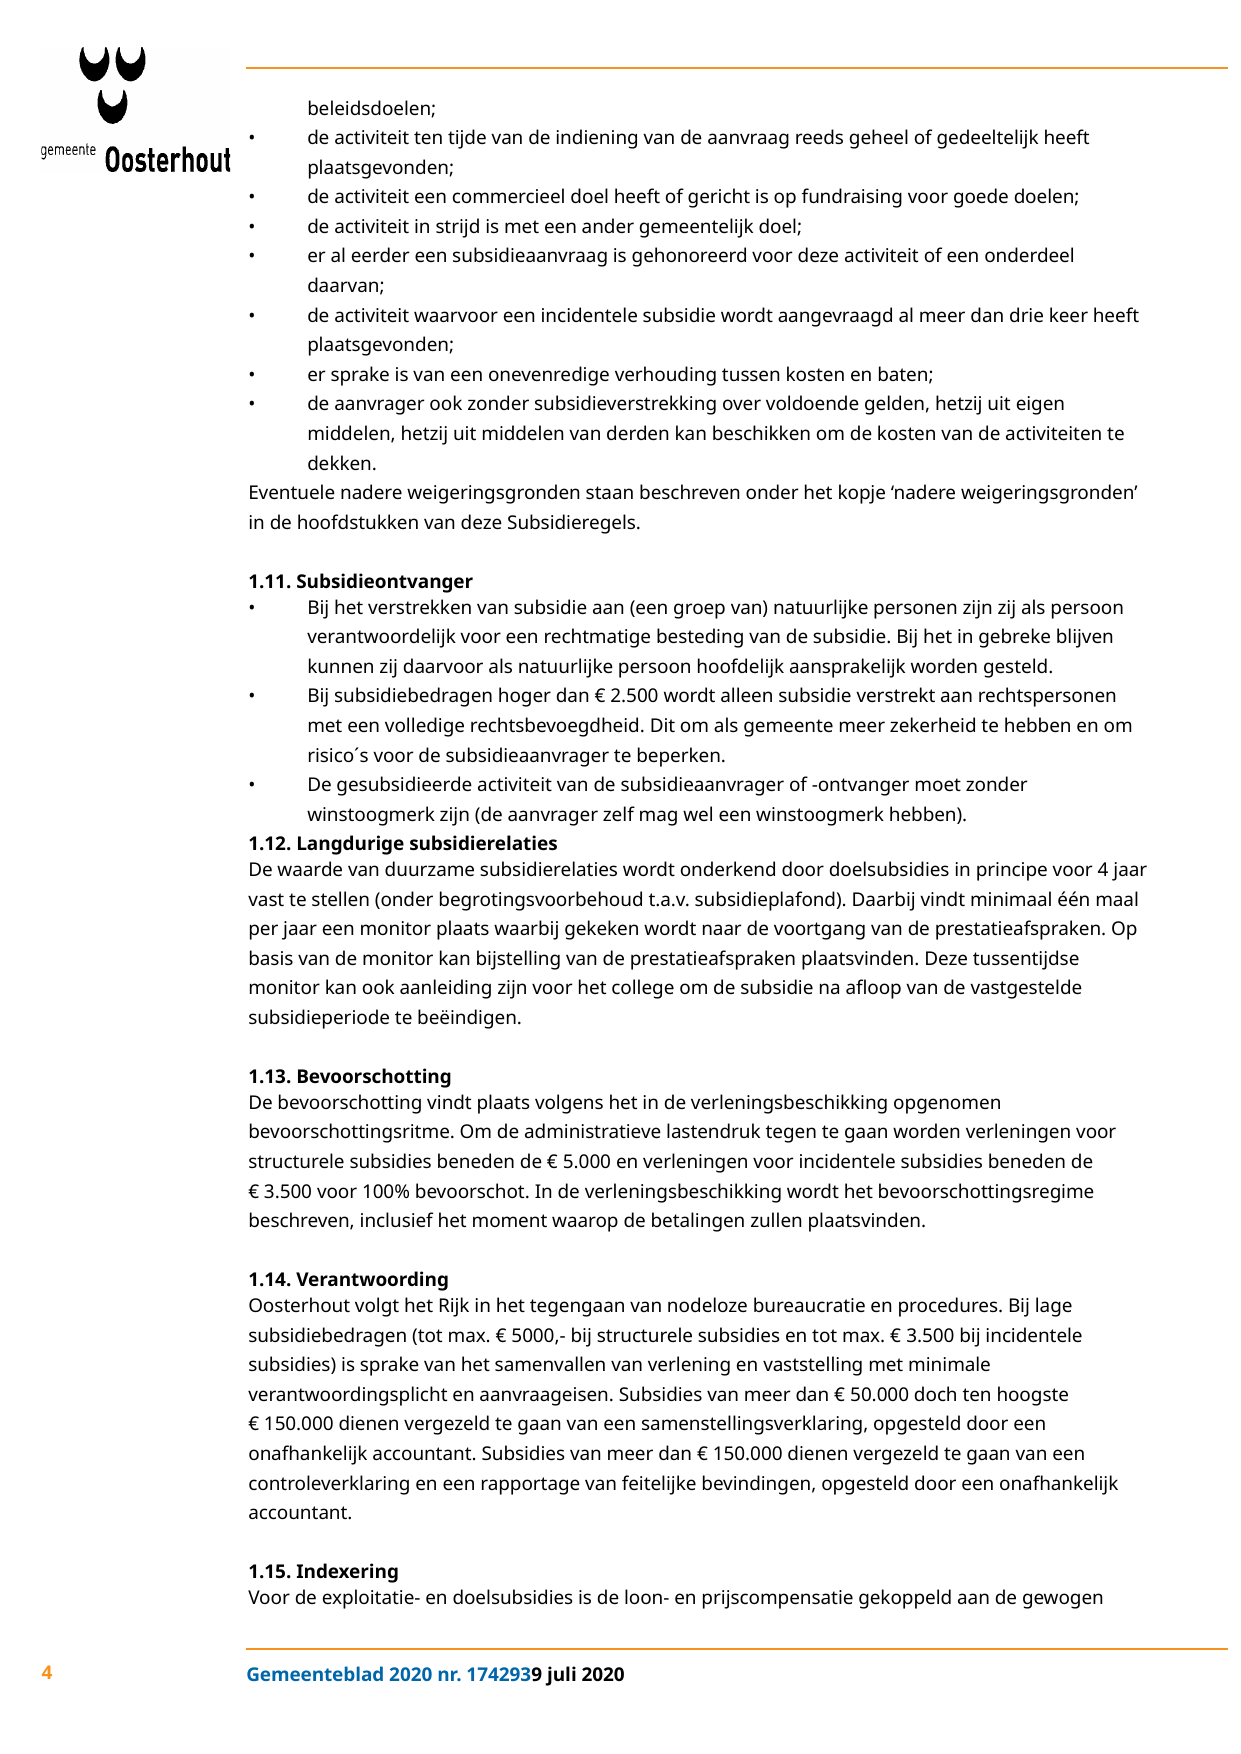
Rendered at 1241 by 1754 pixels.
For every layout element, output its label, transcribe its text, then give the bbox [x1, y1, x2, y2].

list Bij het verstrekken van subsidie aan (een groep van) natuurlijke personen zijn zij als persoon verantwoordelijk voor een rechtmatige besteding van de subsidie. Bij het in gebreke blijven kunnen zij daarvoor als natuurlijke persoon hoofdelijk aansprakelijk worden gesteld. [248, 594, 1152, 679]
list de activiteit in strijd is met een ander gemeentelijk doel; [248, 213, 1152, 239]
text Voor de exploitatie- en doelsubsidies is de loon- en prijscompensatie gekoppeld aan de gewogen [248, 1584, 1152, 1610]
text De bevoorschotting vindt plaats volgens het in de verleningsbeschikking opgenomen bevoorschottingsritme. Om de administratieve lastendruk tegen te gaan worden verleningen voor structurele subsidies beneden de € 5.000 en verleningen voor incidentele subsidies beneden de € 3.500 voor 100% bevoorschot. In de verleningsbeschikking wordt het bevoorschottingsregime beschreven, inclusief het moment waarop de betalingen zullen plaatsvinden. [248, 1089, 1152, 1233]
text 1.15. Indexering [248, 1558, 1152, 1584]
text 1.12. Langdurige subsidierelaties [248, 831, 1152, 856]
text 1.13. Bevoorschotting [248, 1063, 1152, 1089]
list de activiteit waarvoor een incidentele subsidie wordt aangevraagd al meer dan drie keer heeft plaatsgevonden; [248, 302, 1152, 357]
text Oosterhout volgt het Rijk in het tegengaan van nodeloze bureaucratie en procedures. Bij lage subsidiebedragen (tot max. € 5000,- bij structurele subsidies en tot max. € 3.500 bij incidentele subsidies) is sprake van het samenvallen van verlening en vaststelling met minimale verantwoordingsplicht en aanvraageisen. Subsidies van meer dan € 50.000 doch ten hoogste € 150.000 dienen vergezeld te gaan van een samenstellingsverklaring, opgesteld door een onafhankelijk accountant. Subsidies van meer dan € 150.000 dienen vergezeld te gaan van een controleverklaring en een rapportage van feitelijke bevindingen, opgesteld door een onafhankelijk accountant. [248, 1292, 1152, 1525]
text 1.11. Subsidieontvanger [248, 568, 1152, 594]
list de activiteit een commercieel doel heeft of gericht is op fundraising voor goede doelen; [248, 183, 1152, 209]
text Eventuele nadere weigeringsgronden staan beschreven onder het kopje ‘nadere weigeringsgronden’ in de hoofdstukken van deze Subsidieregels. [248, 479, 1152, 535]
list er sprake is van een onevenredige verhouding tussen kosten en baten; [248, 361, 1152, 387]
picture [41, 47, 231, 172]
list De gesubsidieerde activiteit van de subsidieaanvrager of -ontvanger moet zonder winstoogmerk zijn (de aanvrager zelf mag wel een winstoogmerk hebben). [248, 771, 1152, 827]
list er al eerder een subsidieaanvraag is gehonoreerd voor deze activiteit of een onderdeel daarvan; [248, 243, 1152, 298]
list de activiteit ten tijde van de indiening van de aanvraag reeds geheel of gedeeltelijk heeft plaatsgevonden; [248, 124, 1152, 180]
list de aanvrager ook zonder subsidieverstrekking over voldoende gelden, hetzij uit eigen middelen, hetzij uit middelen van derden kan beschikken om de kosten van de activiteiten te dekken. [248, 391, 1152, 476]
list Bij subsidiebedragen hoger dan € 2.500 wordt alleen subsidie verstrekt aan rechtspersonen met een volledige rechtsbevoegdheid. Dit om als gemeente meer zekerheid te hebben en om risico´s voor de subsidieaanvrager te beperken. [248, 683, 1152, 767]
text 1.14. Verantwoording [248, 1267, 1152, 1292]
text De waarde van duurzame subsidierelaties wordt onderkend door doelsubsidies in principe voor 4 jaar vast te stellen (onder begrotingsvoorbehoud t.a.v. subsidieplafond). Daarbij vindt minimaal één maal per jaar een monitor plaats waarbij gekeken wordt naar de voortgang van de prestatieafspraken. Op basis van de monitor kan bijstelling van de prestatieafspraken plaatsvinden. Deze tussentijdse monitor kan ook aanleiding zijn voor het college om de subsidie na afloop van de vastgestelde subsidieperiode te beëindigen. [248, 856, 1152, 1030]
list beleidsdoelen; [248, 95, 1152, 121]
